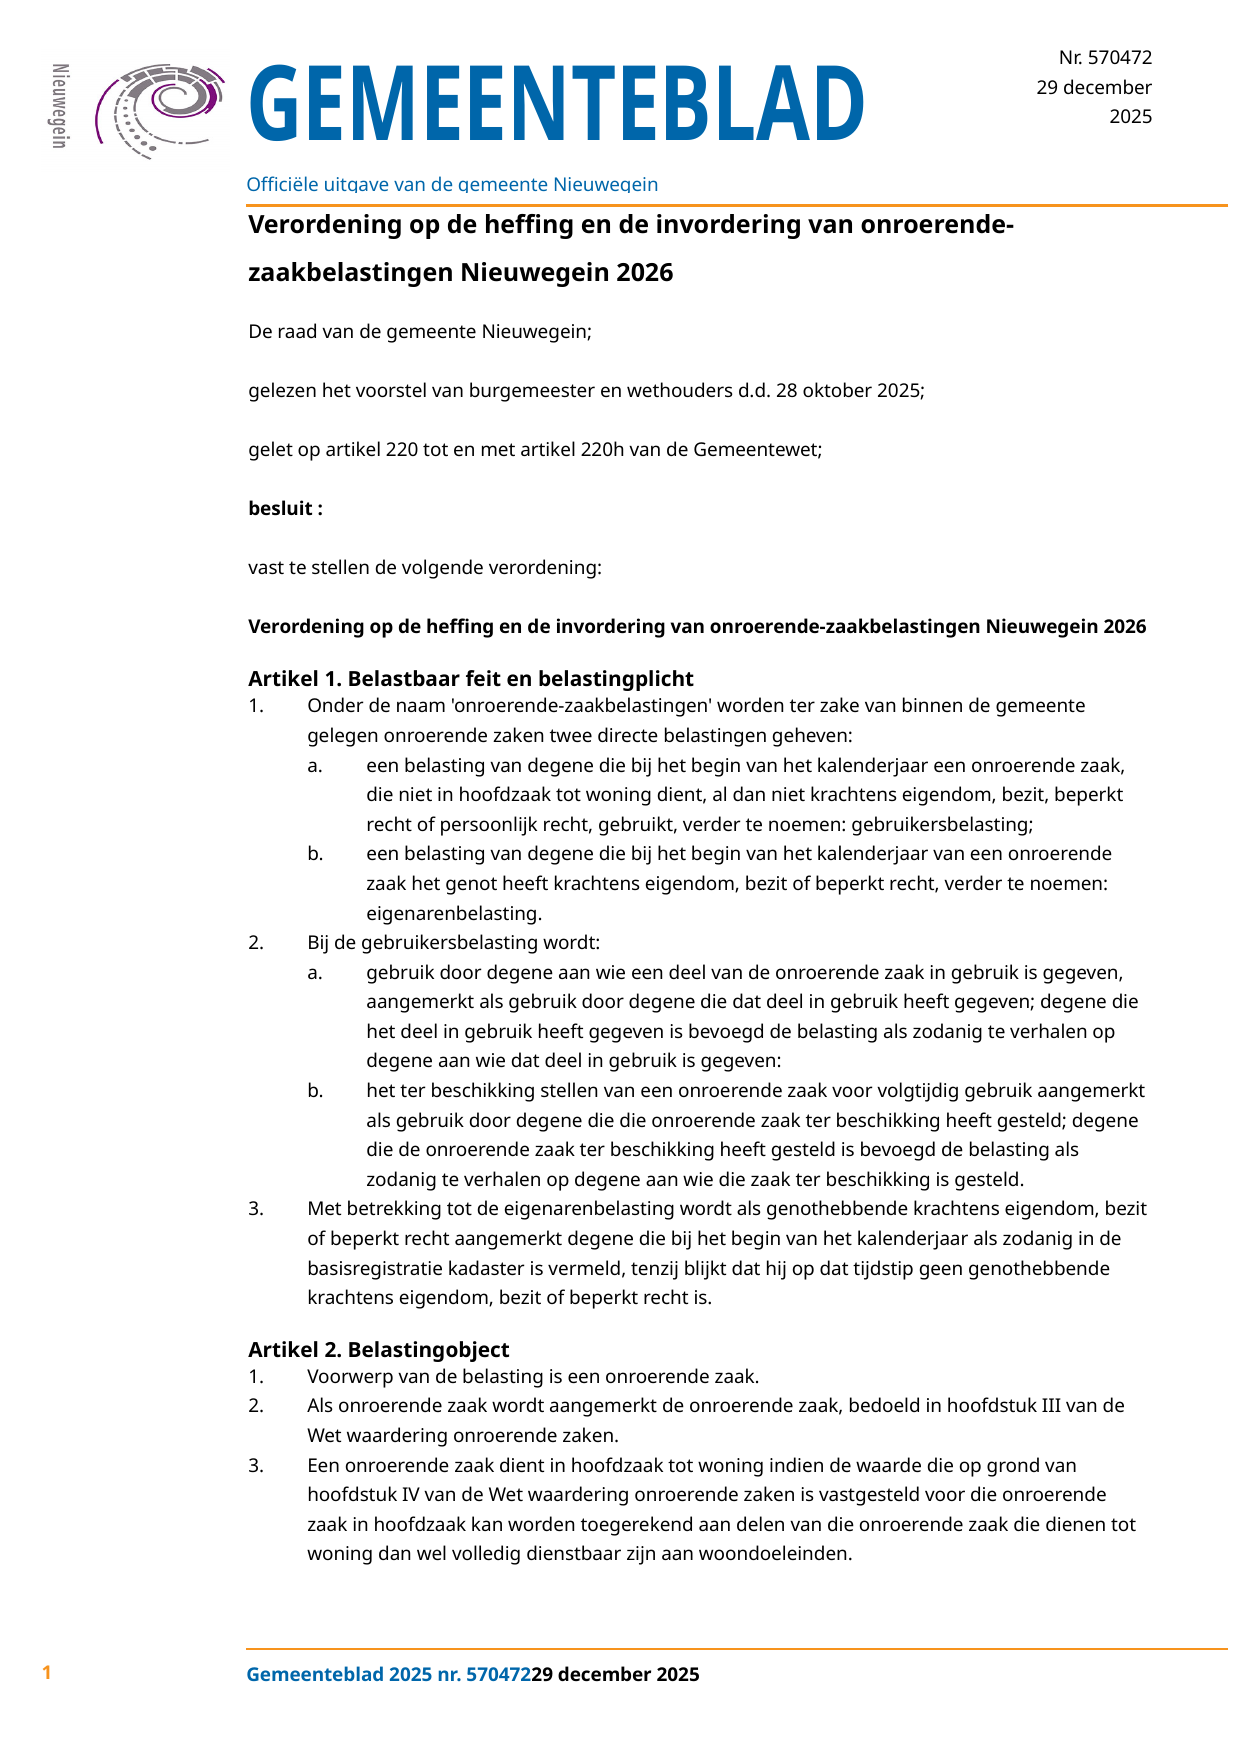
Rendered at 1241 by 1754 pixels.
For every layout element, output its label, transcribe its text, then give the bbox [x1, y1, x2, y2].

text besluit : [248, 495, 1152, 521]
list een belasting van degene die bij het begin van het kalenderjaar een onroerende zaak, die niet in hoofdzaak tot woning dient, al dan niet krachtens eigendom, bezit, beperkt recht of persoonlijk recht, gebruikt, verder te noemen: gebruikersbelasting; [307, 752, 1152, 837]
text vast te stellen de volgende verordening: [248, 554, 1152, 580]
list een belasting van degene die bij het begin van het kalenderjaar van een onroerende zaak het genot heeft krachtens eigendom, bezit of beperkt recht, verder te noemen: eigenarenbelasting. [307, 841, 1152, 925]
text De raad van de gemeente Nieuwegein; [248, 318, 1152, 344]
list Met betrekking tot de eigenarenbelasting wordt als genothebbende krachtens eigendom, bezit of beperkt recht aangemerkt degene die bij het begin van het kalenderjaar als zodanig in de basisregistratie kadaster is vermeld, tenzij blijkt dat hij op dat tijdstip geen genothebbende krachtens eigendom, bezit of beperkt recht is. [248, 1196, 1152, 1310]
text gelet op artikel 220 tot en met artikel 220h van de Gemeentewet; [248, 436, 1152, 462]
list Onder de naam 'onroerende-zaakbelastingen' worden ter zake van binnen de gemeente gelegen onroerende zaken twee directe belastingen geheven: [248, 693, 1152, 748]
text Verordening op de heffing en de invordering van onroerende-zaakbelastingen Nieuwegein 2026 [248, 614, 1152, 639]
list Als onroerende zaak wordt aangemerkt de onroerende zaak, bedoeld in hoofdstuk III van de Wet waardering onroerende zaken. [248, 1393, 1152, 1448]
list Voorwerp van de belasting is een onroerende zaak. [248, 1363, 1152, 1389]
picture [41, 47, 231, 172]
text Artikel 2. Belastingobject [248, 1335, 1152, 1363]
list Bij de gebruikersbelasting wordt: [248, 929, 1152, 955]
text gelezen het voorstel van burgemeester en wethouders d.d. 28 oktober 2025; [248, 377, 1152, 403]
text Verordening op de heffing en de invordering van onroerende-zaakbelastingen Nieuwegein 2026 [248, 207, 1152, 288]
list het ter beschikking stellen van een onroerende zaak voor volgtijdig gebruik aangemerkt als gebruik door degene die die onroerende zaak ter beschikking heeft gesteld; degene die de onroerende zaak ter beschikking heeft gesteld is bevoegd de belasting als zodanig te verhalen op degene aan wie die zaak ter beschikking is gesteld. [307, 1077, 1152, 1192]
text Artikel 1. Belastbaar feit en belastingplicht [248, 664, 1152, 693]
list gebruik door degene aan wie een deel van de onroerende zaak in gebruik is gegeven, aangemerkt als gebruik door degene die dat deel in gebruik heeft gegeven; degene die het deel in gebruik heeft gegeven is bevoegd de belasting als zodanig te verhalen op degene aan wie dat deel in gebruik is gegeven: [307, 959, 1152, 1073]
list Een onroerende zaak dient in hoofdzaak tot woning indien de waarde die op grond van hoofdstuk IV van de Wet waardering onroerende zaken is vastgesteld voor die onroerende zaak in hoofdzaak kan worden toegerekend aan delen van die onroerende zaak die dienen tot woning dan wel volledig dienstbaar zijn aan woondoeleinden. [248, 1452, 1152, 1566]
